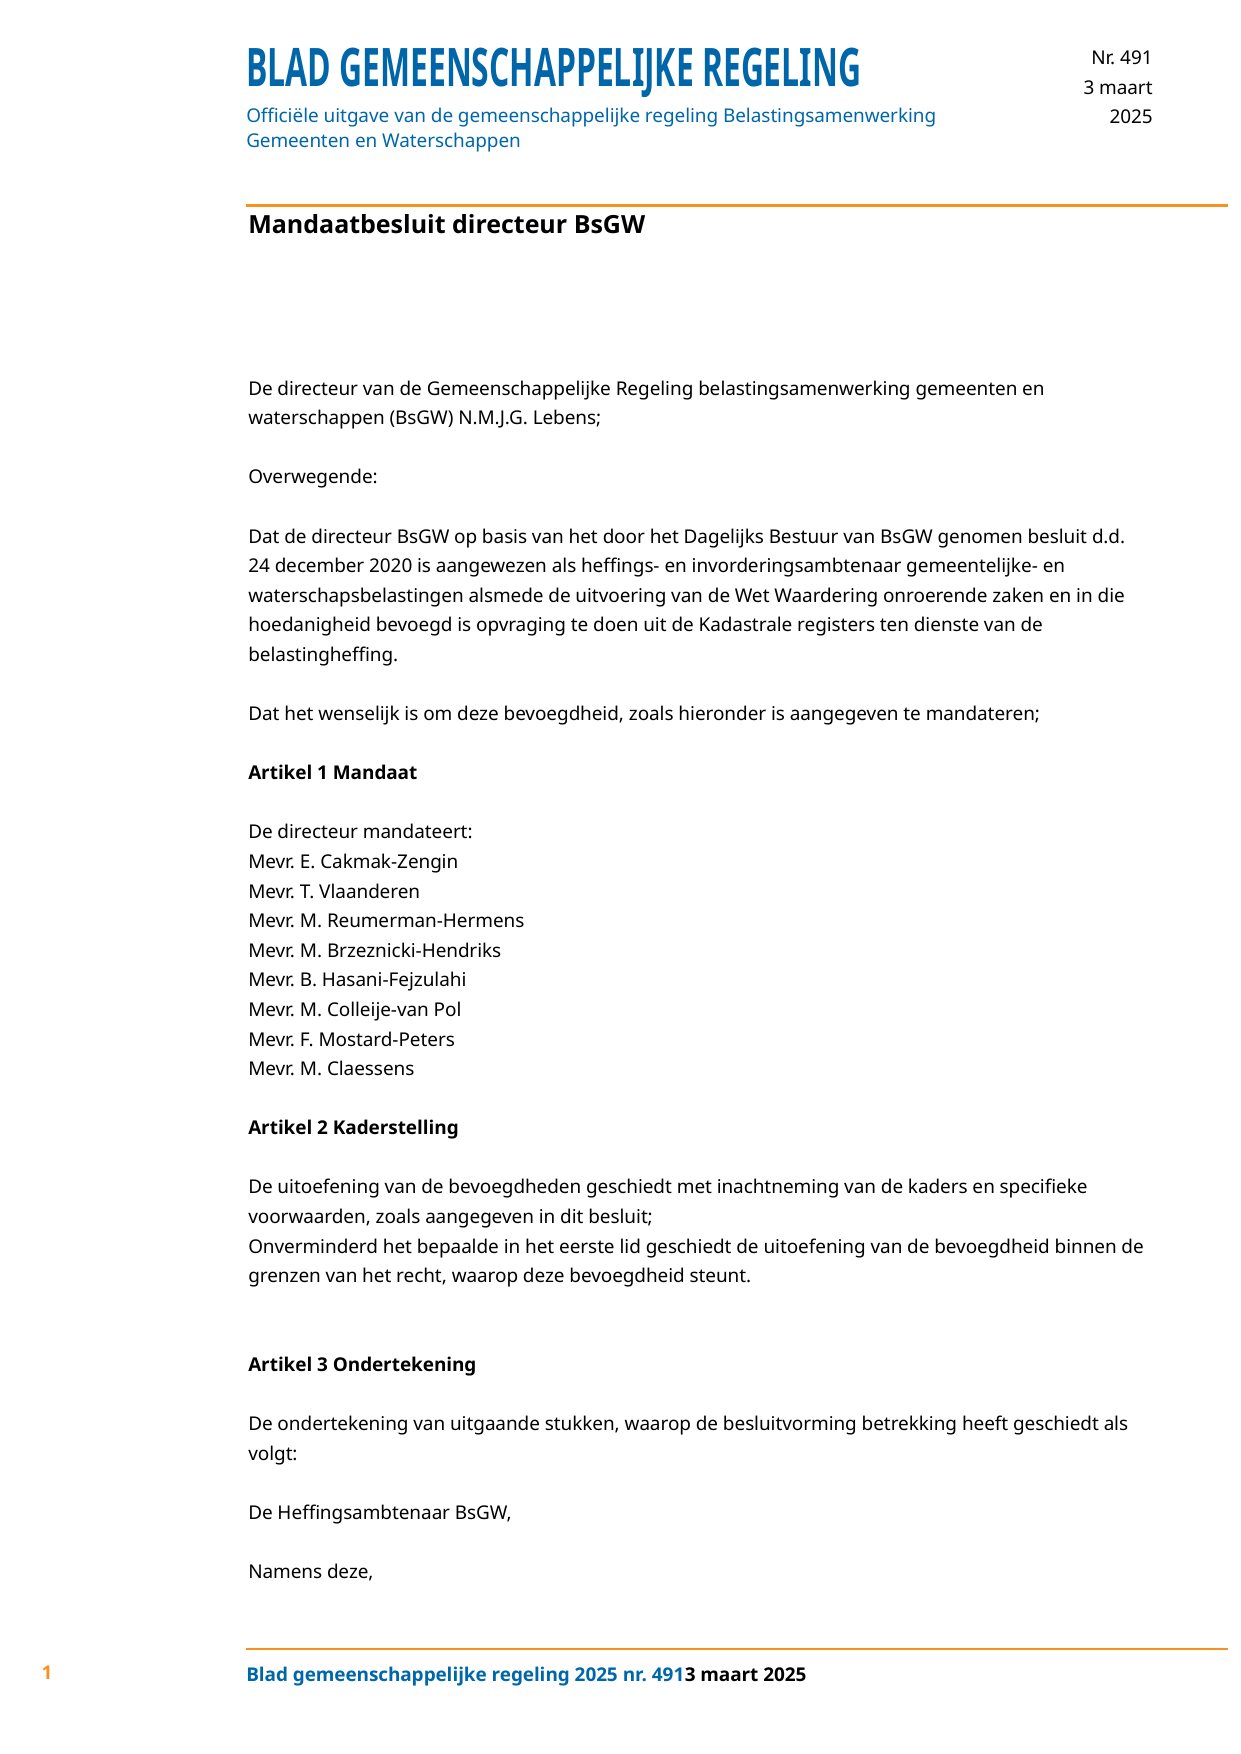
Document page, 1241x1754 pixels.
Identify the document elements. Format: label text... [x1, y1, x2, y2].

text Mandaatbesluit directeur BsGW [248, 207, 1152, 241]
text Artikel 1 Mandaat [248, 759, 1152, 785]
text Mevr. M. Brzeznicki-Hendriks [248, 937, 1152, 963]
text Namens deze, [248, 1558, 1152, 1584]
text Mevr. E. Cakmak-Zengin [248, 848, 1152, 874]
text Mevr. F. Mostard-Peters [248, 1026, 1152, 1051]
text Mevr. B. Hasani-Fejzulahi [248, 967, 1152, 992]
text Dat het wenselijk is om deze bevoegdheid, zoals hieronder is aangegeven te mandateren; [248, 700, 1152, 726]
text De ondertekening van uitgaande stukken, waarop de besluitvorming betrekking heeft geschiedt als volgt: [248, 1410, 1152, 1466]
text Artikel 3 Ondertekening [248, 1351, 1152, 1377]
text Dat de directeur BsGW op basis van het door het Dagelijks Bestuur van BsGW genomen besluit d.d. 24 december 2020 is aangewezen als heffings- en invorderingsambtenaar gemeentelijke- en waterschapsbelastingen alsmede de uitvoering van de Wet Waardering onroerende zaken en in die hoedanigheid bevoegd is opvraging te doen uit de Kadastrale registers ten dienste van de belastingheffing. [248, 523, 1152, 667]
text Artikel 2 Kaderstelling [248, 1114, 1152, 1140]
text Mevr. M. Reumerman-Hermens [248, 907, 1152, 933]
text De uitoefening van de bevoegdheden geschiedt met inachtneming van de kaders en specifieke voorwaarden, zoals aangegeven in dit besluit; [248, 1174, 1152, 1229]
text Mevr. T. Vlaanderen [248, 878, 1152, 903]
text Overwegende: [248, 464, 1152, 489]
text De directeur mandateert: [248, 819, 1152, 844]
text Onverminderd het bepaalde in het eerste lid geschiedt de uitoefening van de bevoegdheid binnen de grenzen van het recht, waarop deze bevoegdheid steunt. [248, 1233, 1152, 1288]
text De Heffingsambtenaar BsGW, [248, 1499, 1152, 1525]
text Mevr. M. Colleije-van Pol [248, 996, 1152, 1022]
text Mevr. M. Claessens [248, 1055, 1152, 1081]
picture [41, 47, 231, 172]
text De directeur van de Gemeenschappelijke Regeling belastingsamenwerking gemeenten en waterschappen (BsGW) N.M.J.G. Lebens; [248, 375, 1152, 430]
